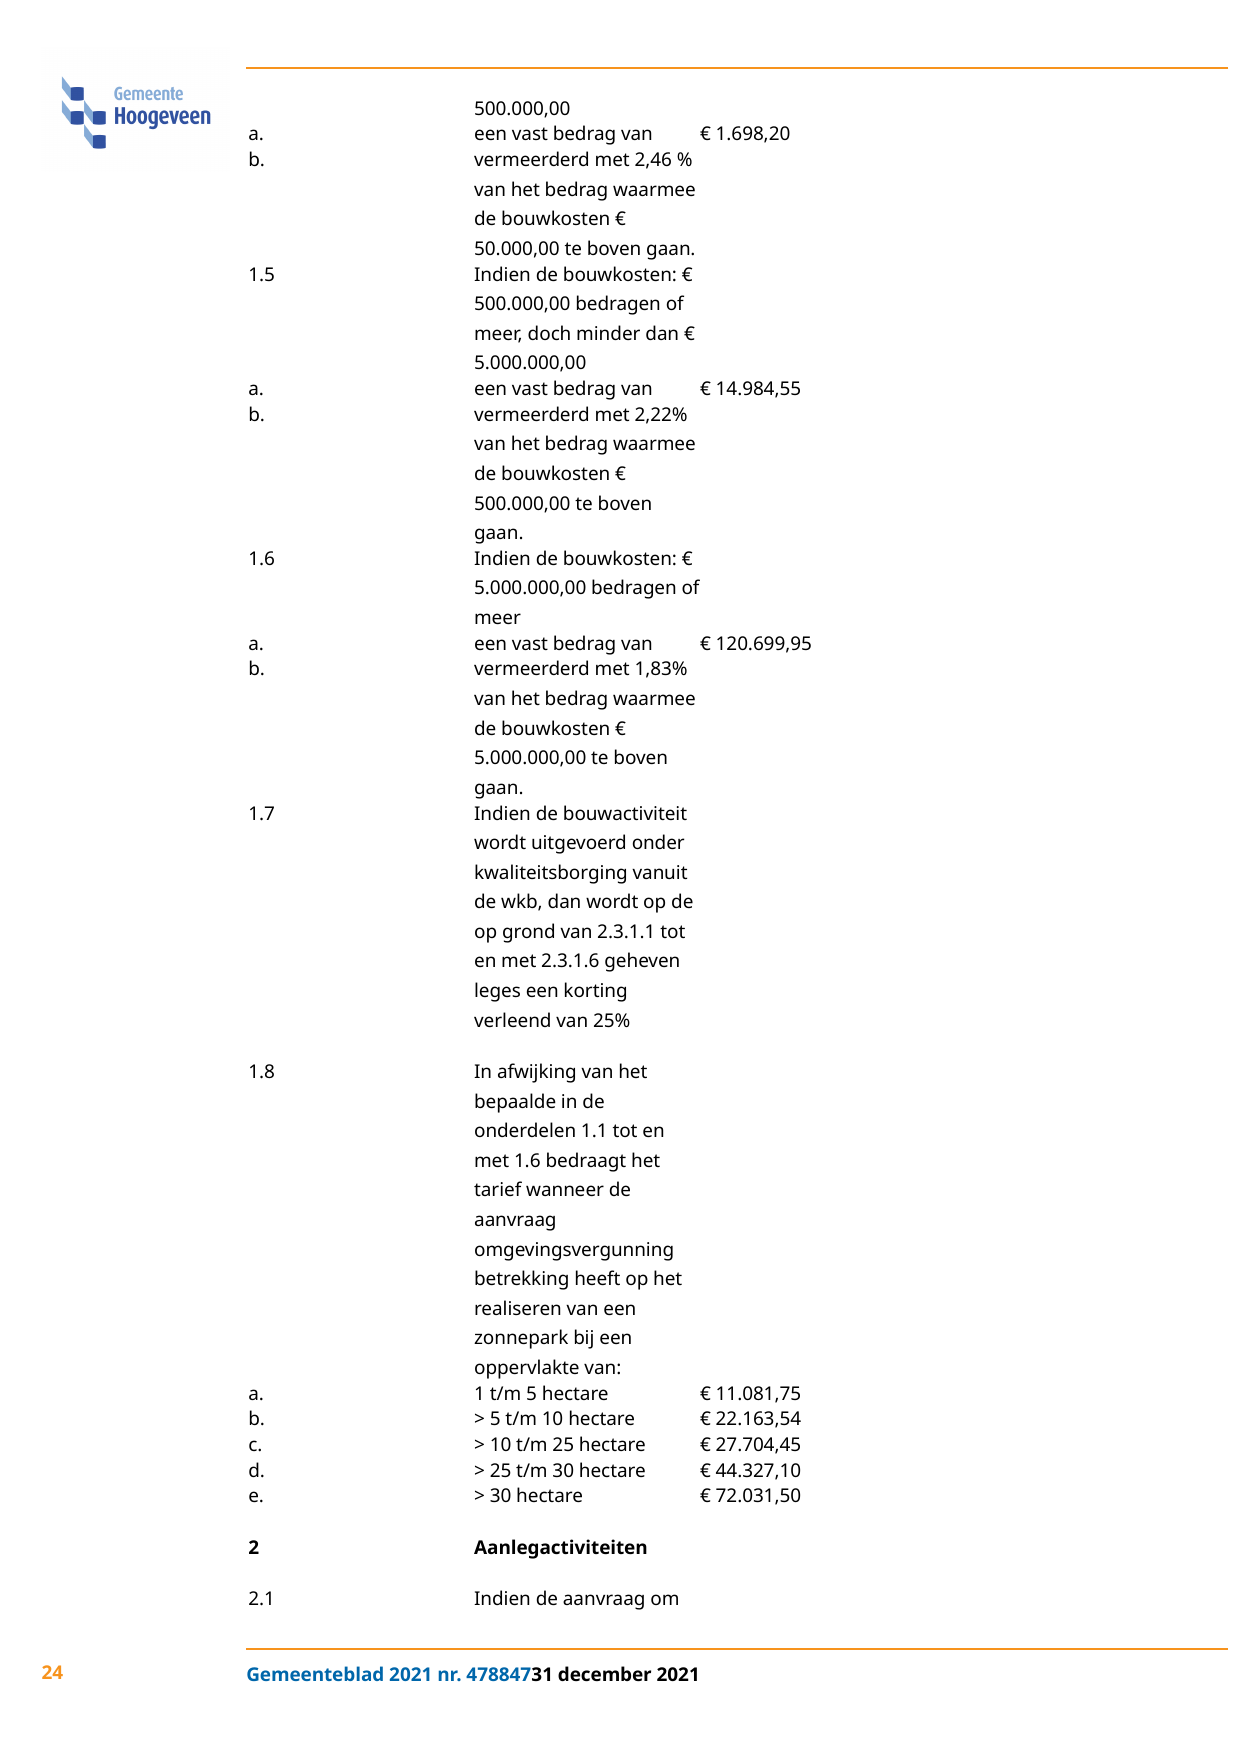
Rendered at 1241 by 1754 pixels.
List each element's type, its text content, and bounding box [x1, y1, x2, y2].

table_cell [474, 1560, 700, 1586]
table_cell € 1.698,20 [700, 121, 926, 146]
table_cell € 11.081,75 [700, 1380, 926, 1406]
table_cell [700, 95, 926, 121]
table_cell 500.000,00 [474, 95, 700, 121]
table_cell een vast bedrag van [474, 630, 700, 656]
table_cell [700, 146, 926, 261]
table_cell [248, 1033, 474, 1058]
table_cell [700, 1560, 926, 1586]
table_cell [248, 1509, 474, 1534]
table_cell Indien de aanvraag om [474, 1586, 700, 1611]
table_cell > 30 hectare [474, 1483, 700, 1508]
table_cell [926, 401, 1152, 545]
table_cell > 5 t/m 10 hectare [474, 1406, 700, 1431]
table_cell [700, 656, 926, 800]
table_cell € 44.327,10 [700, 1457, 926, 1483]
table_cell 1.6 [248, 545, 474, 630]
table_cell € 27.704,45 [700, 1431, 926, 1457]
table_cell [926, 1033, 1152, 1058]
table_cell [474, 1509, 700, 1534]
table_cell 1 t/m 5 hectare [474, 1380, 700, 1406]
table_cell een vast bedrag van [474, 375, 700, 401]
table_cell 1.5 [248, 261, 474, 375]
table_cell [700, 401, 926, 545]
table_cell [926, 1483, 1152, 1508]
table_cell € 120.699,95 [700, 630, 926, 656]
table_cell 1.7 [248, 800, 474, 1032]
table_cell Indien de bouwkosten: € 500.000,00 bedragen of meer, doch minder dan € 5.000.000,00 [474, 261, 700, 375]
table_cell [926, 1058, 1152, 1380]
table_cell e. [248, 1483, 474, 1508]
table_cell vermeerderd met 2,46 % van het bedrag waarmee de bouwkosten € 50.000,00 te boven gaan. [474, 146, 700, 261]
table_cell [926, 1431, 1152, 1457]
table_cell [700, 1509, 926, 1534]
picture [41, 47, 231, 172]
table_cell a. [248, 1380, 474, 1406]
table_cell [926, 1534, 1152, 1560]
table_cell [926, 545, 1152, 630]
table_cell [926, 121, 1152, 146]
table_cell € 22.163,54 [700, 1406, 926, 1431]
table_cell [926, 630, 1152, 656]
table_cell b. [248, 1406, 474, 1431]
table_cell a. [248, 375, 474, 401]
table_cell 2.1 [248, 1586, 474, 1611]
table_cell [248, 1560, 474, 1586]
table_cell Indien de bouwactiviteit wordt uitgevoerd onder kwaliteitsborging vanuit de wkb, dan wordt op de op grond van 2.3.1.1 tot en met 2.3.1.6 geheven leges een korting verleend van 25% [474, 800, 700, 1032]
table_cell een vast bedrag van [474, 121, 700, 146]
table_cell 2 [248, 1534, 474, 1560]
table_cell a. [248, 121, 474, 146]
table_cell [926, 1457, 1152, 1483]
table_cell [926, 1380, 1152, 1406]
table_cell [700, 545, 926, 630]
table_cell [926, 95, 1152, 121]
table_cell b. [248, 656, 474, 800]
table_cell [248, 95, 474, 121]
table_cell > 25 t/m 30 hectare [474, 1457, 700, 1483]
table_cell € 72.031,50 [700, 1483, 926, 1508]
table_cell [926, 1586, 1152, 1611]
table_cell a. [248, 630, 474, 656]
table_cell d. [248, 1457, 474, 1483]
table_cell [700, 800, 926, 1032]
table_cell [700, 1586, 926, 1611]
table_cell vermeerderd met 1,83% van het bedrag waarmee de bouwkosten € 5.000.000,00 te boven gaan. [474, 656, 700, 800]
table_cell € 14.984,55 [700, 375, 926, 401]
table_cell [926, 656, 1152, 800]
table_cell [474, 1033, 700, 1058]
table_cell b. [248, 146, 474, 261]
table_cell [926, 1406, 1152, 1431]
table_cell [926, 800, 1152, 1032]
table_cell [700, 1534, 926, 1560]
table_cell [700, 1058, 926, 1380]
table_cell [926, 146, 1152, 261]
table_cell In afwijking van het bepaalde in de onderdelen 1.1 tot en met 1.6 bedraagt het tarief wanneer de aanvraag omgevingsvergunning betrekking heeft op het realiseren van een zonnepark bij een oppervlakte van: [474, 1058, 700, 1380]
table_cell [926, 1560, 1152, 1586]
table_cell Aanlegactiviteiten [474, 1534, 700, 1560]
table_cell [926, 375, 1152, 401]
table_cell Indien de bouwkosten: € 5.000.000,00 bedragen of meer [474, 545, 700, 630]
table_cell vermeerderd met 2,22% van het bedrag waarmee de bouwkosten € 500.000,00 te boven gaan. [474, 401, 700, 545]
table_cell [926, 261, 1152, 375]
table_cell > 10 t/m 25 hectare [474, 1431, 700, 1457]
table_cell [926, 1509, 1152, 1534]
table_cell b. [248, 401, 474, 545]
table_cell c. [248, 1431, 474, 1457]
table_cell [700, 1033, 926, 1058]
table_cell 1.8 [248, 1058, 474, 1380]
table_cell [700, 261, 926, 375]
